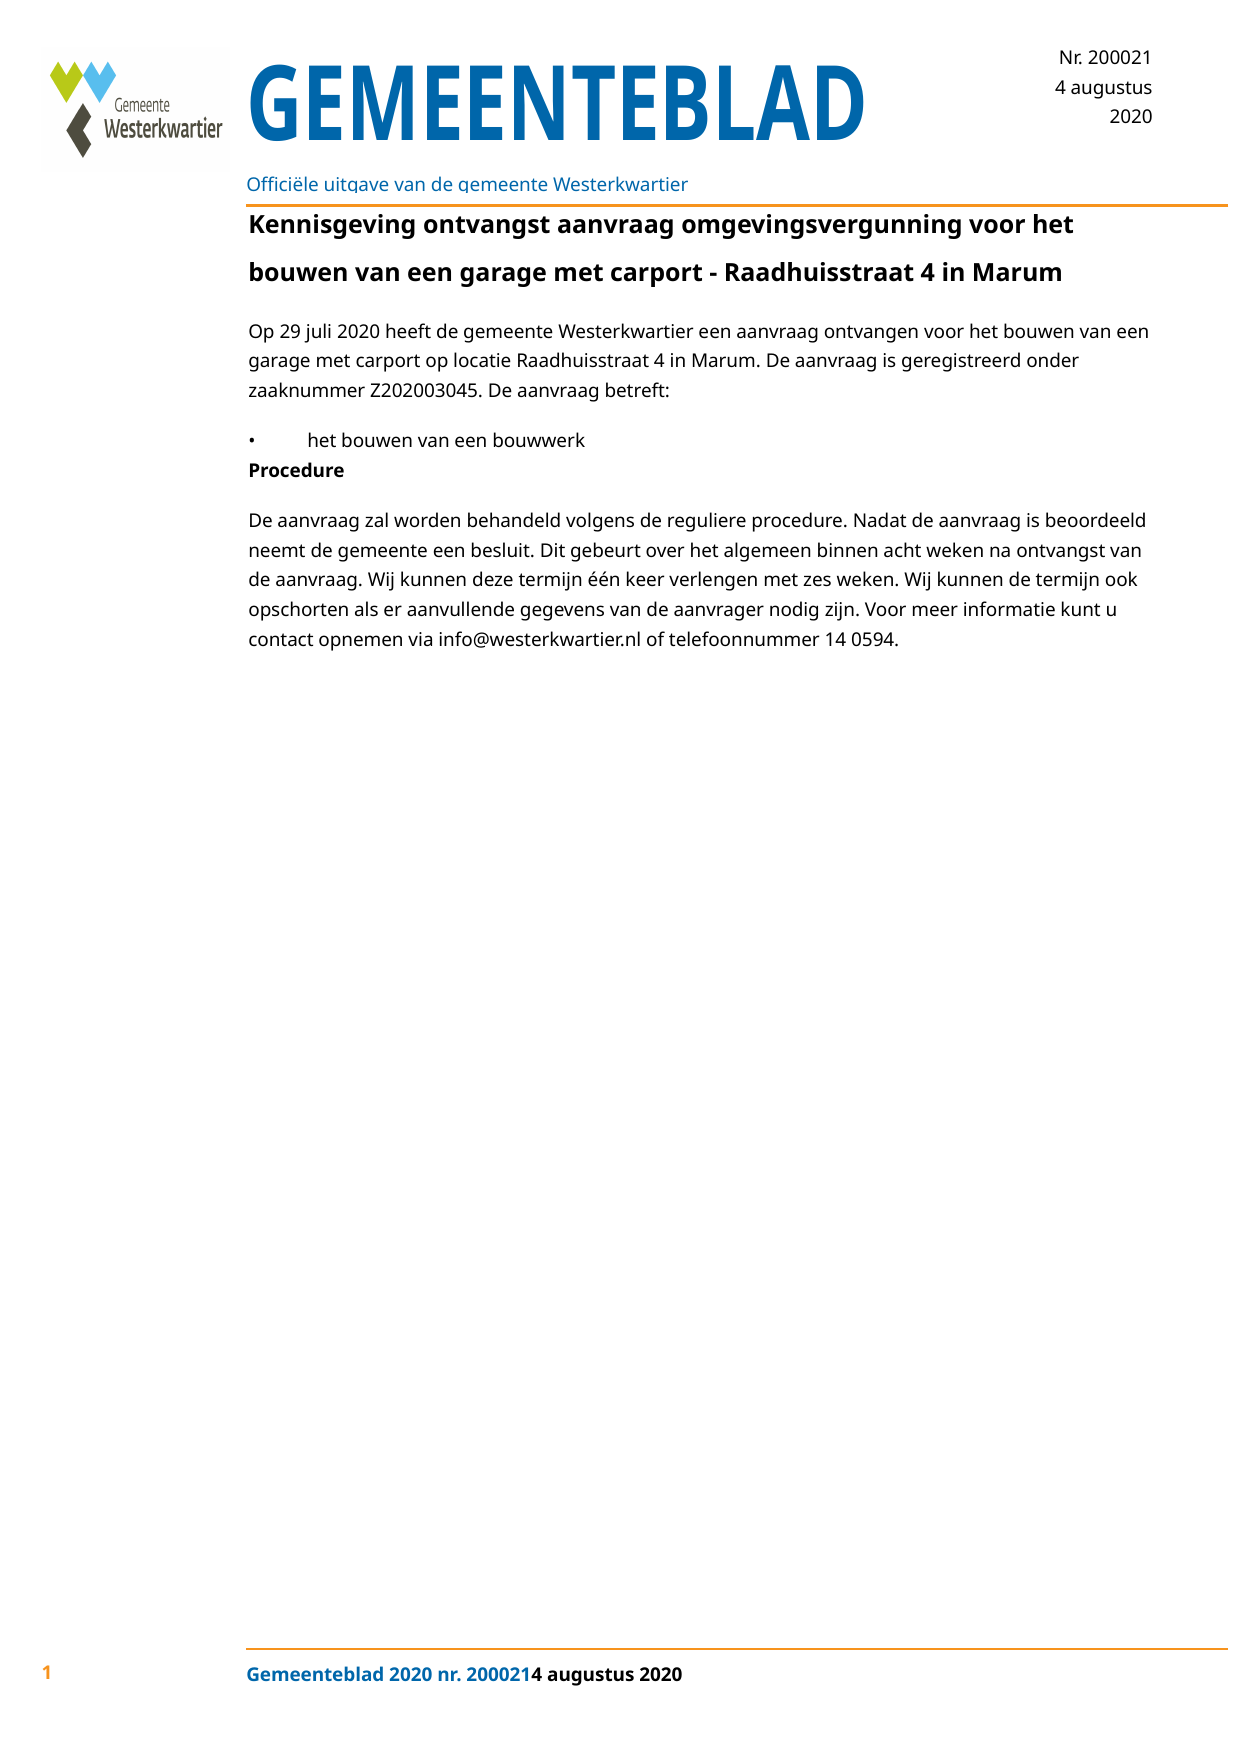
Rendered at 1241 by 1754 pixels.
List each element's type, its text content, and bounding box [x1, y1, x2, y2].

text De aanvraag zal worden behandeld volgens de reguliere procedure. Nadat de aanvraag is beoordeeld neemt de gemeente een besluit. Dit gebeurt over het algemeen binnen acht weken na ontvangst van de aanvraag. Wij kunnen deze termijn één keer verlengen met zes weken. Wij kunnen de termijn ook opschorten als er aanvullende gegevens van de aanvrager nodig zijn. Voor meer informatie kunt u contact opnemen via info@westerkwartier.nl of telefoonnummer 14 0594. [248, 507, 1152, 652]
text Op 29 juli 2020 heeft de gemeente Westerkwartier een aanvraag ontvangen voor het bouwen van een garage met carport op locatie Raadhuisstraat 4 in Marum. De aanvraag is geregistreerd onder zaaknummer Z202003045. De aanvraag betreft: [248, 318, 1152, 403]
list het bouwen van een bouwwerk [248, 427, 1152, 453]
picture [41, 47, 231, 172]
text Kennisgeving ontvangst aanvraag omgevingsvergunning voor het bouwen van een garage met carport - Raadhuisstraat 4 in Marum [248, 207, 1152, 288]
text Procedure [248, 457, 1152, 483]
